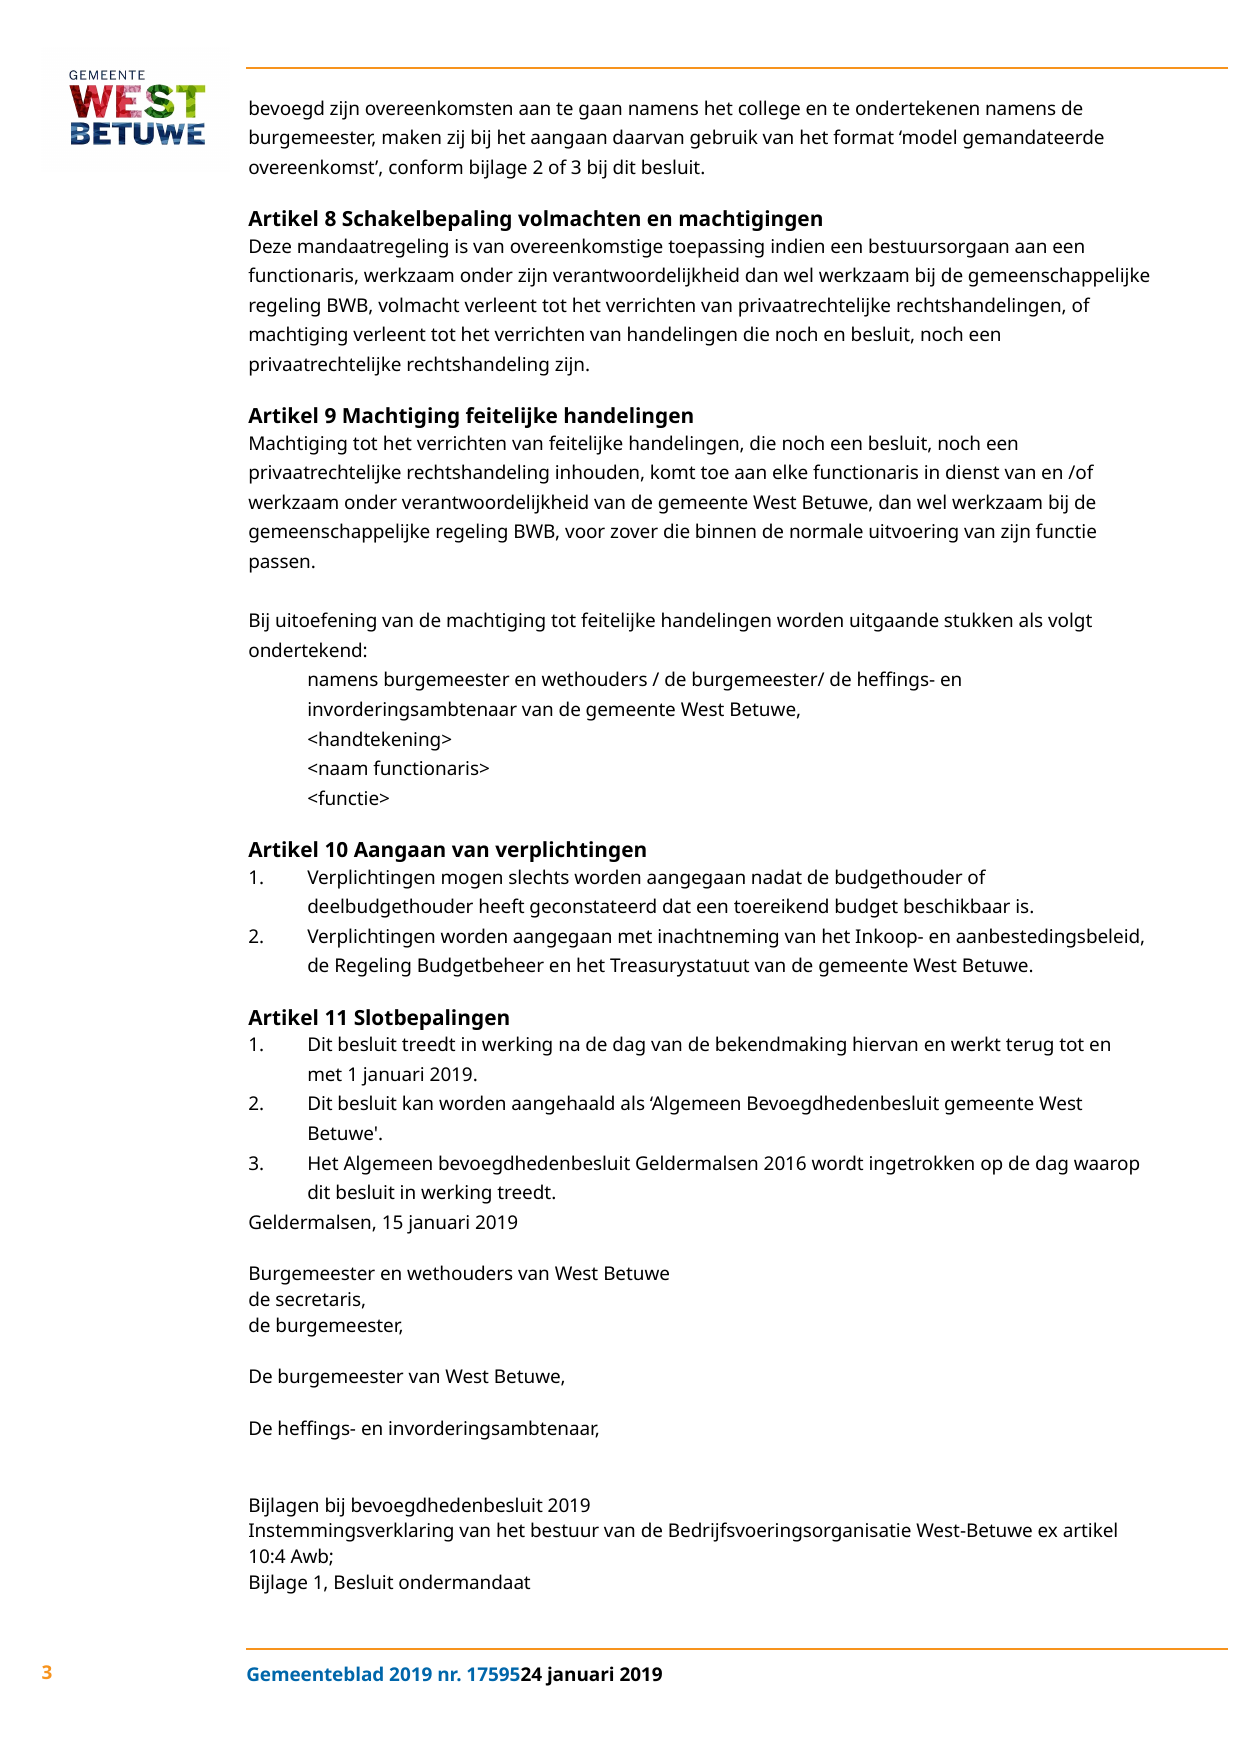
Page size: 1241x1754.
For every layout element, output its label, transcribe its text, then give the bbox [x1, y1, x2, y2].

list <naam functionaris> [248, 755, 1152, 781]
text de secretaris, [248, 1286, 1152, 1312]
text Geldermalsen, 15 januari 2019 [248, 1209, 1152, 1235]
list <handtekening> [248, 726, 1152, 752]
text Artikel 11 Slotbepalingen [248, 1003, 1152, 1031]
list Dit besluit kan worden aangehaald als ‘Algemeen Bevoegdhedenbesluit gemeente West Betuwe'. [248, 1091, 1152, 1146]
text Artikel 10 Aangaan van verplichtingen [248, 835, 1152, 864]
list <functie> [248, 785, 1152, 811]
list Verplichtingen mogen slechts worden aangegaan nadat de budgethouder of deelbudgethouder heeft geconstateerd dat een toereikend budget beschikbaar is. [248, 864, 1152, 919]
list Verplichtingen worden aangegaan met inachtneming van het Inkoop- en aanbestedingsbeleid, de Regeling Budgetbeheer en het Treasurystatuut van de gemeente West Betuwe. [248, 923, 1152, 978]
picture [41, 47, 231, 172]
text Machtiging tot het verrichten van feitelijke handelingen, die noch een besluit, noch een privaatrechtelijke rechtshandeling inhouden, komt toe aan elke functionaris in dienst van en /of werkzaam onder verantwoordelijkheid van de gemeente West Betuwe, dan wel werkzaam bij de gemeenschappelijke regeling BWB, voor zover die binnen de normale uitvoering van zijn functie passen. [248, 430, 1152, 574]
list Dit besluit treedt in werking na de dag van de bekendmaking hiervan en werkt terug tot en met 1 januari 2019. [248, 1031, 1152, 1087]
text Artikel 8 Schakelbepaling volmachten en machtigingen [248, 204, 1152, 233]
text Bijlagen bij bevoegdhedenbesluit 2019 [248, 1492, 1152, 1518]
text bevoegd zijn overeenkomsten aan te gaan namens het college en te ondertekenen namens de burgemeester, maken zij bij het aangaan daarvan gebruik van het format ‘model gemandateerde overeenkomst’, conform bijlage 2 of 3 bij dit besluit. [248, 95, 1152, 180]
list Het Algemeen bevoegdhedenbesluit Geldermalsen 2016 wordt ingetrokken op de dag waarop dit besluit in werking treedt. [248, 1150, 1152, 1205]
text De heffings- en invorderingsambtenaar, [248, 1415, 1152, 1441]
text Artikel 9 Machtiging feitelijke handelingen [248, 402, 1152, 430]
text de burgemeester, [248, 1312, 1152, 1338]
list namens burgemeester en wethouders / de burgemeester/ de heffings- en invorderingsambtenaar van de gemeente West Betuwe, [248, 667, 1152, 722]
text Burgemeester en wethouders van West Betuwe [248, 1260, 1152, 1286]
text Bij uitoefening van de machtiging tot feitelijke handelingen worden uitgaande stukken als volgt ondertekend: [248, 607, 1152, 663]
text Instemmingsverklaring van het bestuur van de Bedrijfsvoeringsorganisatie West-Betuwe ex artikel 10:4 Awb; [248, 1518, 1152, 1569]
text Bijlage 1, Besluit ondermandaat [248, 1569, 1152, 1595]
text Deze mandaatregeling is van overeenkomstige toepassing indien een bestuursorgaan aan een functionaris, werkzaam onder zijn verantwoordelijkheid dan wel werkzaam bij de gemeenschappelijke regeling BWB, volmacht verleent tot het verrichten van privaatrechtelijke rechtshandelingen, of machtiging verleent tot het verrichten van handelingen die noch en besluit, noch een privaatrechtelijke rechtshandeling zijn. [248, 233, 1152, 377]
text De burgemeester van West Betuwe, [248, 1363, 1152, 1389]
